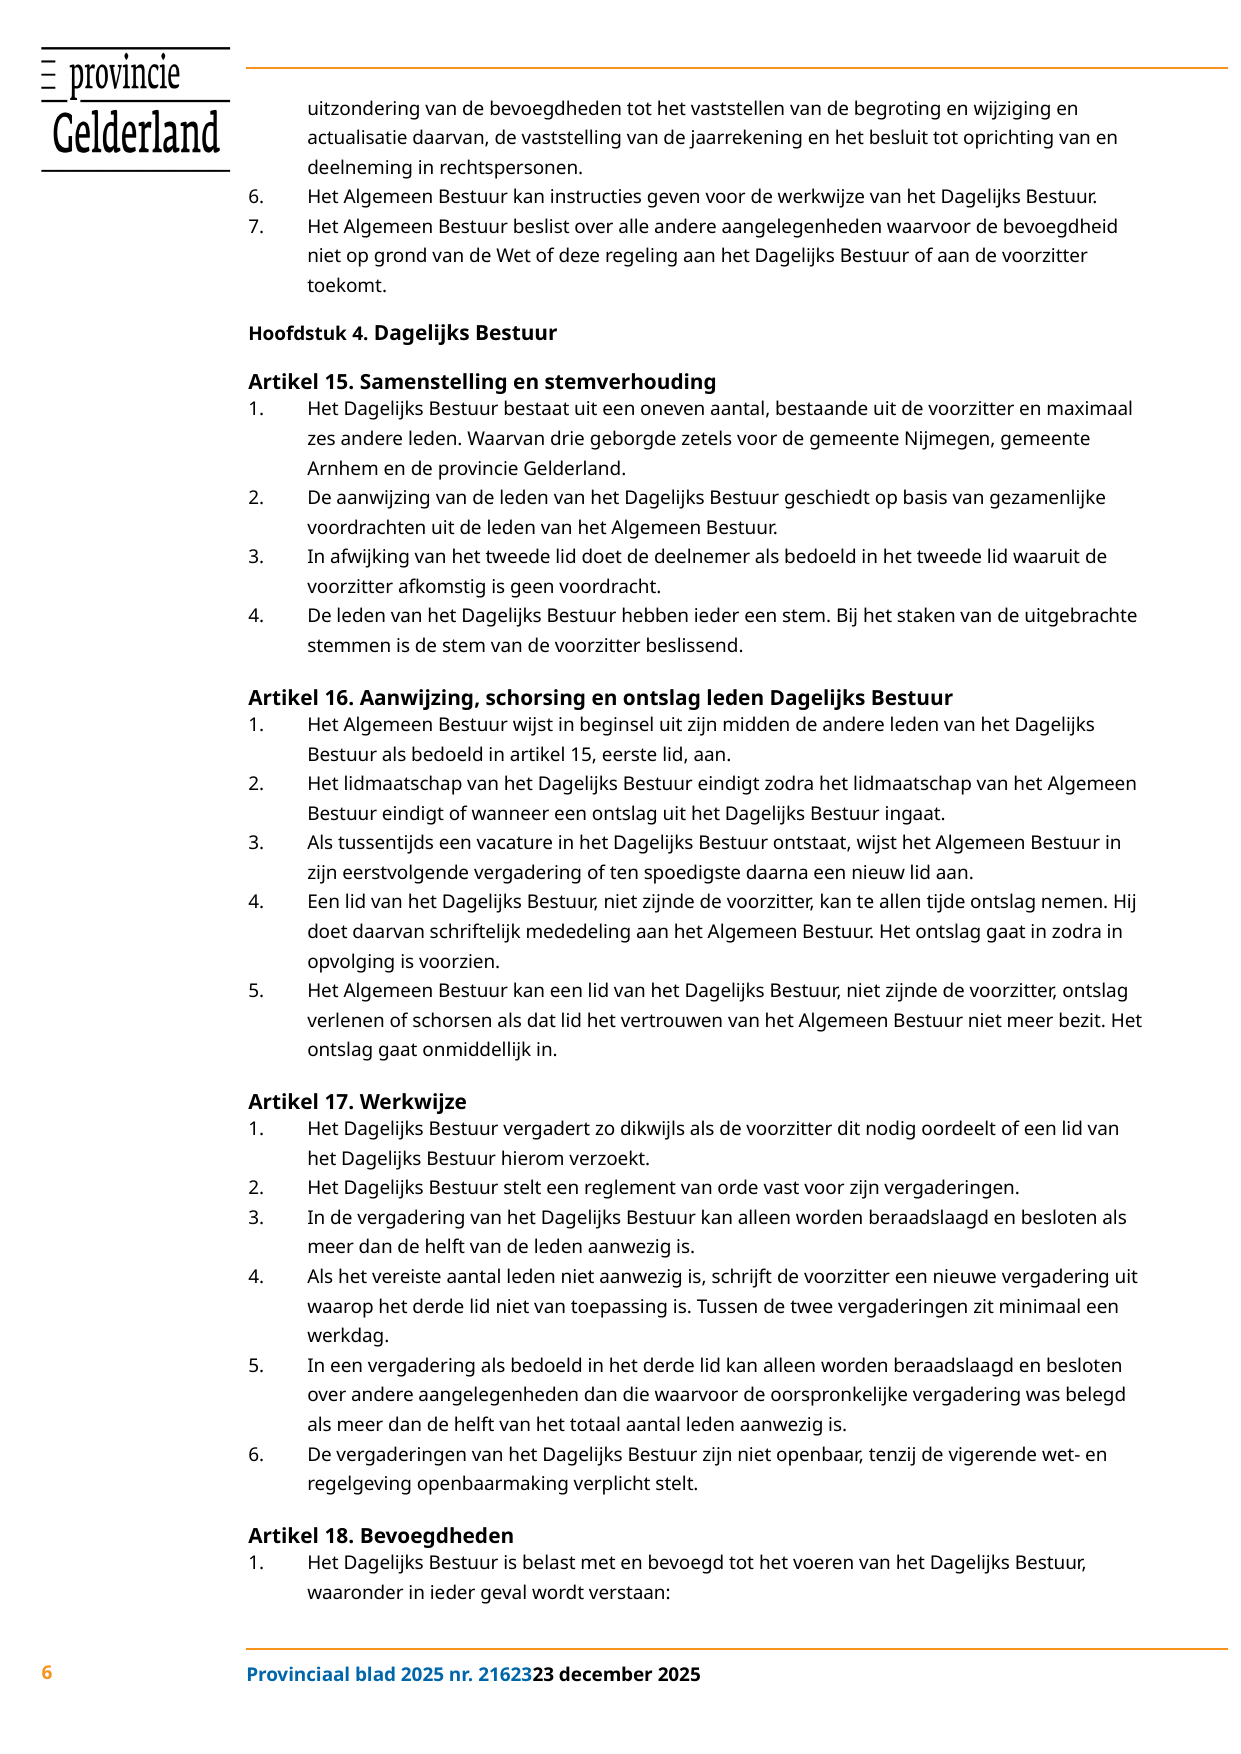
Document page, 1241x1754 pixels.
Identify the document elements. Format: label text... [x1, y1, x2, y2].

list Het Algemeen Bestuur kan een lid van het Dagelijks Bestuur, niet zijnde de voorzitter, ontslag verlenen of schorsen als dat lid het vertrouwen van het Algemeen Bestuur niet meer bezit. Het ontslag gaat onmiddellijk in. [248, 977, 1152, 1062]
list Het Algemeen Bestuur kan instructies geven voor de werkwijze van het Dagelijks Bestuur. [248, 183, 1152, 209]
list Het Dagelijks Bestuur is belast met en bevoegd tot het voeren van het Dagelijks Bestuur, waaronder in ieder geval wordt verstaan: [248, 1549, 1152, 1604]
list Een lid van het Dagelijks Bestuur, niet zijnde de voorzitter, kan te allen tijde ontslag nemen. Hij doet daarvan schriftelijk mededeling aan het Algemeen Bestuur. Het ontslag gaat in zodra in opvolging is voorzien. [248, 889, 1152, 973]
text Artikel 17. Werkwijze [248, 1087, 1152, 1115]
list Het Dagelijks Bestuur bestaat uit een oneven aantal, bestaande uit de voorzitter en maximaal zes andere leden. Waarvan drie geborgde zetels voor de gemeente Nijmegen, gemeente Arnhem en de provincie Gelderland. [248, 396, 1152, 481]
list Het Algemeen Bestuur beslist over alle andere aangelegenheden waarvoor de bevoegdheid niet op grond van de Wet of deze regeling aan het Dagelijks Bestuur of aan de voorzitter toekomt. [248, 213, 1152, 298]
text Artikel 16. Aanwijzing, schorsing en ontslag leden Dagelijks Bestuur [248, 683, 1152, 711]
list De aanwijzing van de leden van het Dagelijks Bestuur geschiedt op basis van gezamenlijke voordrachten uit de leden van het Algemeen Bestuur. [248, 484, 1152, 540]
list Het Dagelijks Bestuur vergadert zo dikwijls als de voorzitter dit nodig oordeelt of een lid van het Dagelijks Bestuur hierom verzoekt. [248, 1115, 1152, 1171]
list De vergaderingen van het Dagelijks Bestuur zijn niet openbaar, tenzij de vigerende wet- en regelgeving openbaarmaking verplicht stelt. [248, 1441, 1152, 1496]
list Het Algemeen Bestuur wijst in beginsel uit zijn midden de andere leden van het Dagelijks Bestuur als bedoeld in artikel 15, eerste lid, aan. [248, 711, 1152, 766]
list In de vergadering van het Dagelijks Bestuur kan alleen worden beraadslaagd en besloten als meer dan de helft van de leden aanwezig is. [248, 1204, 1152, 1259]
list De leden van het Dagelijks Bestuur hebben ieder een stem. Bij het staken van de uitgebrachte stemmen is de stem van de voorzitter beslissend. [248, 603, 1152, 658]
list Het lidmaatschap van het Dagelijks Bestuur eindigt zodra het lidmaatschap van het Algemeen Bestuur eindigt of wanneer een ontslag uit het Dagelijks Bestuur ingaat. [248, 770, 1152, 826]
text Artikel 15. Samenstelling en stemverhouding [248, 367, 1152, 396]
text Hoofdstuk 4. Dagelijks Bestuur [248, 318, 1152, 346]
picture [41, 47, 231, 172]
list Als het vereiste aantal leden niet aanwezig is, schrijft de voorzitter een nieuwe vergadering uit waarop het derde lid niet van toepassing is. Tussen de twee vergaderingen zit minimaal een werkdag. [248, 1263, 1152, 1348]
text Artikel 18. Bevoegdheden [248, 1521, 1152, 1549]
list In afwijking van het tweede lid doet de deelnemer als bedoeld in het tweede lid waaruit de voorzitter afkomstig is geen voordracht. [248, 543, 1152, 599]
list In een vergadering als bedoeld in het derde lid kan alleen worden beraadslaagd en besloten over andere aangelegenheden dan die waarvoor de oorspronkelijke vergadering was belegd als meer dan de helft van het totaal aantal leden aanwezig is. [248, 1352, 1152, 1437]
list uitzondering van de bevoegdheden tot het vaststellen van de begroting en wijziging en actualisatie daarvan, de vaststelling van de jaarrekening en het besluit tot oprichting van en deelneming in rechtspersonen. [248, 95, 1152, 180]
list Het Dagelijks Bestuur stelt een reglement van orde vast voor zijn vergaderingen. [248, 1174, 1152, 1200]
list Als tussentijds een vacature in het Dagelijks Bestuur ontstaat, wijst het Algemeen Bestuur in zijn eerstvolgende vergadering of ten spoedigste daarna een nieuw lid aan. [248, 829, 1152, 885]
